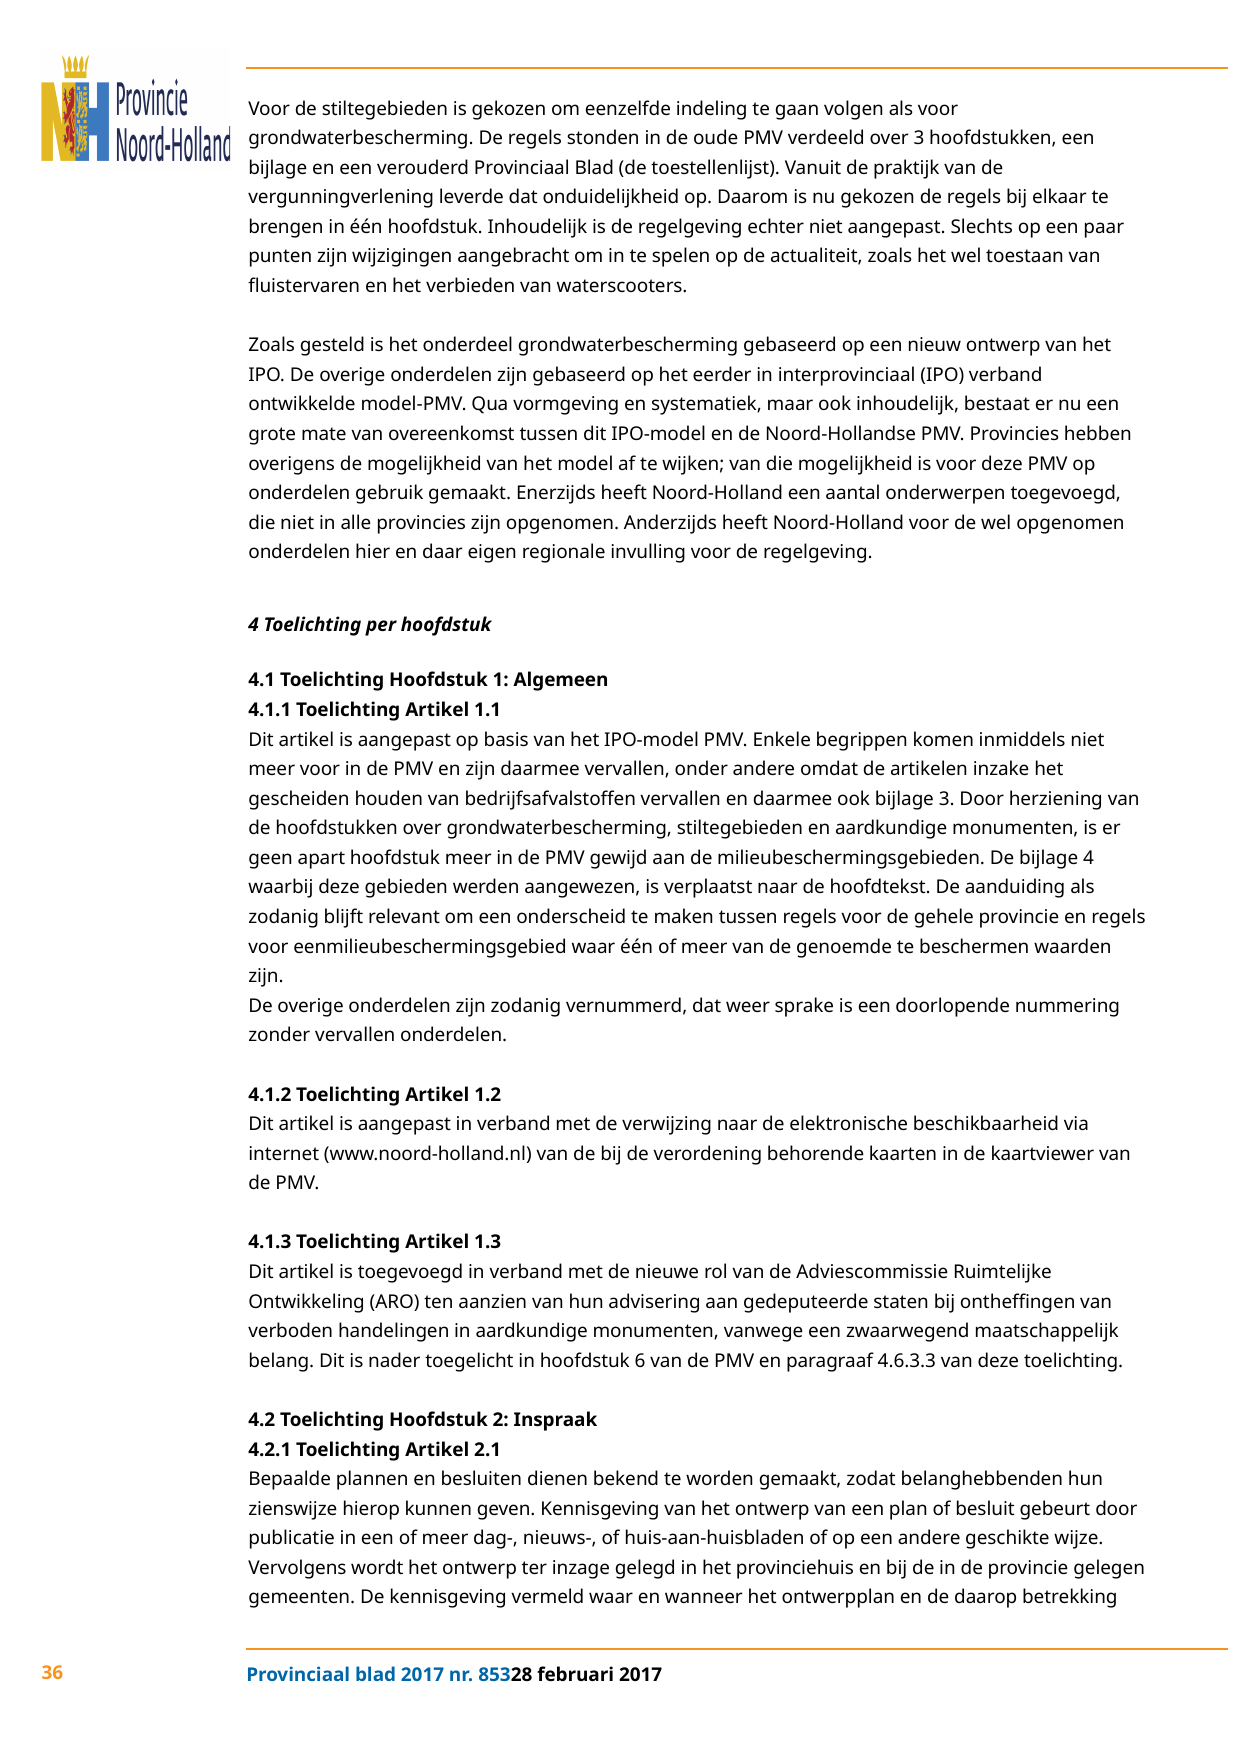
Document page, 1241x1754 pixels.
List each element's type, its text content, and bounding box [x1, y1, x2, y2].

text Voor de stiltegebieden is gekozen om eenzelfde indeling te gaan volgen als voor grondwaterbescherming. De regels stonden in de oude PMV verdeeld over 3 hoofdstukken, een bijlage en een verouderd Provinciaal Blad (de toestellenlijst). Vanuit de praktijk van de vergunningverlening leverde dat onduidelijkheid op. Daarom is nu gekozen de regels bij elkaar te brengen in één hoofdstuk. Inhoudelijk is de regelgeving echter niet aangepast. Slechts op een paar punten zijn wijzigingen aangebracht om in te spelen op de actualiteit, zoals het wel toestaan van fluistervaren en het verbieden van waterscooters. [248, 95, 1152, 298]
text Dit artikel is aangepast op basis van het IPO-model PMV. Enkele begrippen komen inmiddels niet meer voor in de PMV en zijn daarmee vervallen, onder andere omdat de artikelen inzake het gescheiden houden van bedrijfsafvalstoffen vervallen en daarmee ook bijlage 3. Door herziening van de hoofdstukken over grondwaterbescherming, stiltegebieden en aardkundige monumenten, is er geen apart hoofdstuk meer in de PMV gewijd aan de milieubeschermingsgebieden. De bijlage 4 waarbij deze gebieden werden aangewezen, is verplaatst naar de hoofdtekst. De aanduiding als zodanig blijft relevant om een onderscheid te maken tussen regels voor de gehele provincie en regels voor eenmilieubeschermingsgebied waar één of meer van de genoemde te beschermen waarden zijn. [248, 726, 1152, 988]
text Dit artikel is aangepast in verband met de verwijzing naar de elektronische beschikbaarheid via internet (www.noord-holland.nl) van de bij de verordening behorende kaarten in de kaartviewer van de PMV. [248, 1110, 1152, 1195]
text Bepaalde plannen en besluiten dienen bekend te worden gemaakt, zodat belanghebbenden hun zienswijze hierop kunnen geven. Kennisgeving van het ontwerp van een plan of besluit gebeurt door publicatie in een of meer dag-, nieuws-, of huis-aan-huisbladen of op een andere geschikte wijze. Vervolgens wordt het ontwerp ter inzage gelegd in het provinciehuis en bij de in de provincie gelegen gemeenten. De kennisgeving vermeld waar en wanneer het ontwerpplan en de daarop betrekking [248, 1465, 1152, 1609]
text De overige onderdelen zijn zodanig vernummerd, dat weer sprake is een doorlopende nummering zonder vervallen onderdelen. [248, 992, 1152, 1047]
text 4.1 Toelichting Hoofdstuk 1: Algemeen [248, 667, 1152, 692]
text 4.2 Toelichting Hoofdstuk 2: Inspraak [248, 1406, 1152, 1432]
text 4.2.1 Toelichting Artikel 2.1 [248, 1436, 1152, 1461]
text 4.1.3 Toelichting Artikel 1.3 [248, 1229, 1152, 1254]
text Zoals gesteld is het onderdeel grondwaterbescherming gebaseerd op een nieuw ontwerp van het IPO. De overige onderdelen zijn gebaseerd op het eerder in interprovinciaal (IPO) verband ontwikkelde model-PMV. Qua vormgeving en systematiek, maar ook inhoudelijk, bestaat er nu een grote mate van overeenkomst tussen dit IPO-model en de Noord-Hollandse PMV. Provincies hebben overigens de mogelijkheid van het model af te wijken; van die mogelijkheid is voor deze PMV op onderdelen gebruik gemaakt. Enerzijds heeft Noord-Holland een aantal onderwerpen toegevoegd, die niet in alle provincies zijn opgenomen. Anderzijds heeft Noord-Holland voor de wel opgenomen onderdelen hier en daar eigen regionale invulling voor de regelgeving. [248, 331, 1152, 564]
text Dit artikel is toegevoegd in verband met de nieuwe rol van de Adviescommissie Ruimtelijke Ontwikkeling (ARO) ten aanzien van hun advisering aan gedeputeerde staten bij ontheffingen van verboden handelingen in aardkundige monumenten, vanwege een zwaarwegend maatschappelijk belang. Dit is nader toegelicht in hoofdstuk 6 van de PMV en paragraaf 4.6.3.3 van deze toelichting. [248, 1258, 1152, 1373]
picture [41, 47, 231, 172]
text 4.1.2 Toelichting Artikel 1.2 [248, 1081, 1152, 1106]
text 4.1.1 Toelichting Artikel 1.1 [248, 696, 1152, 722]
text 4 Toelichting per hoofdstuk [248, 611, 1152, 637]
